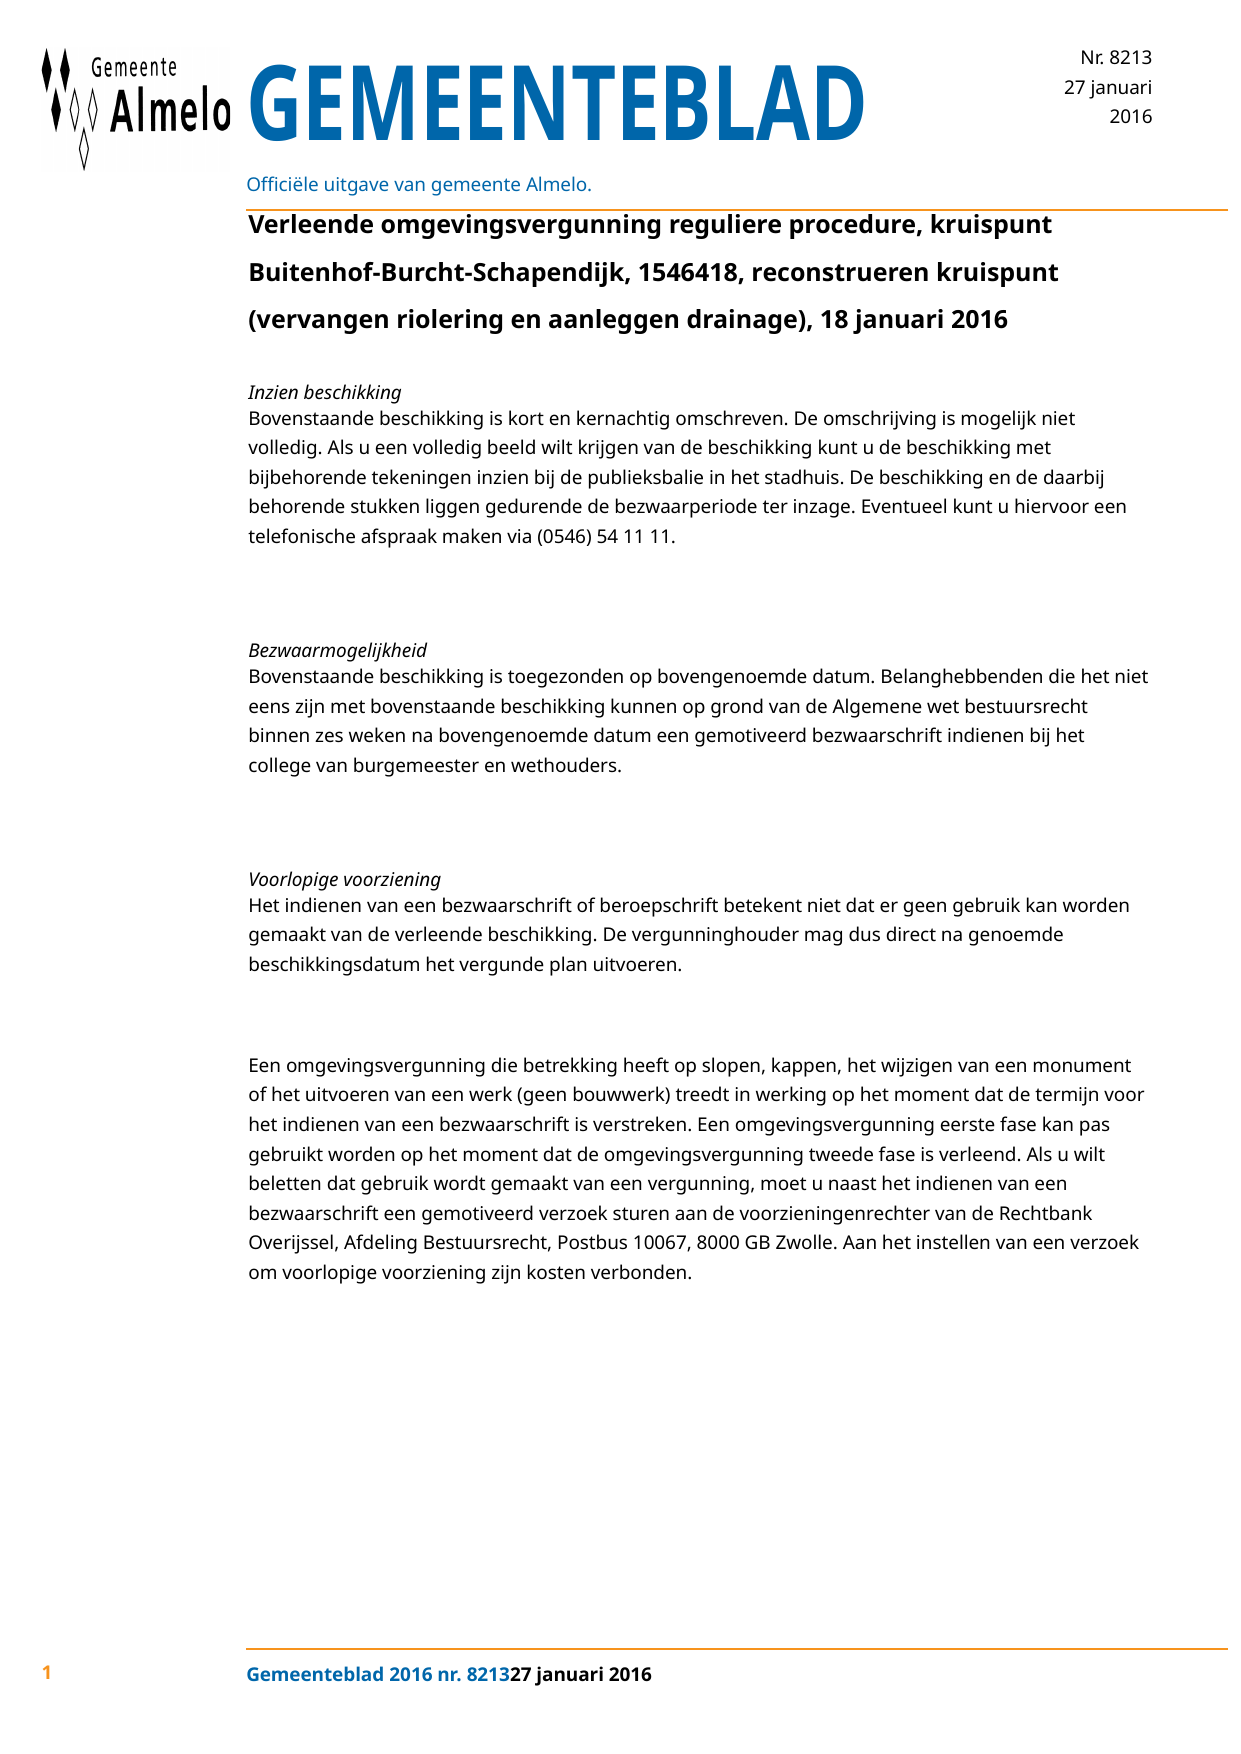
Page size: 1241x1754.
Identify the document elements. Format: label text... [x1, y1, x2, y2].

text Bezwaarmogelijkheid [248, 637, 1152, 663]
text Voorlopige voorziening [248, 866, 1152, 892]
text Inzien beschikking [248, 379, 1152, 405]
text Een omgevingsvergunning die betrekking heeft op slopen, kappen, het wijzigen van een monument of het uitvoeren van een werk (geen bouwwerk) treedt in werking op het moment dat de termijn voor het indienen van een bezwaarschrift is verstreken. Een omgevingsvergunning eerste fase kan pas gebruikt worden op het moment dat de omgevingsvergunning tweede fase is verleend. Als u wilt beletten dat gebruik wordt gemaakt van een vergunning, moet u naast het indienen van een bezwaarschrift een gemotiveerd verzoek sturen aan de voorzieningenrechter van de Rechtbank Overijssel, Afdeling Bestuursrecht, Postbus 10067, 8000 GB Zwolle. Aan het instellen van een verzoek om voorlopige voorziening zijn kosten verbonden. [248, 1052, 1152, 1285]
text Bovenstaande beschikking is toegezonden op bovengenoemde datum. Belanghebbenden die het niet eens zijn met bovenstaande beschikking kunnen op grond van de Algemene wet bestuursrecht binnen zes weken na bovengenoemde datum een gemotiveerd bezwaarschrift indienen bij het college van burgemeester en wethouders. [248, 663, 1152, 778]
text Verleende omgevingsvergunning reguliere procedure, kruispunt Buitenhof-Burcht-Schapendijk, 1546418, reconstrueren kruispunt (vervangen riolering en aanleggen drainage), 18 januari 2016 [248, 211, 1152, 336]
picture [41, 47, 231, 172]
text Bovenstaande beschikking is kort en kernachtig omschreven. De omschrijving is mogelijk niet volledig. Als u een volledig beeld wilt krijgen van de beschikking kunt u de beschikking met bijbehorende tekeningen inzien bij de publieksbalie in het stadhuis. De beschikking en de daarbij behorende stukken liggen gedurende de bezwaarperiode ter inzage. Eventueel kunt u hiervoor een telefonische afspraak maken via (0546) 54 11 11. [248, 405, 1152, 549]
text Het indienen van een bezwaarschrift of beroepschrift betekent niet dat er geen gebruik kan worden gemaakt van de verleende beschikking. De vergunninghouder mag dus direct na genoemde beschikkingsdatum het vergunde plan uitvoeren. [248, 892, 1152, 977]
